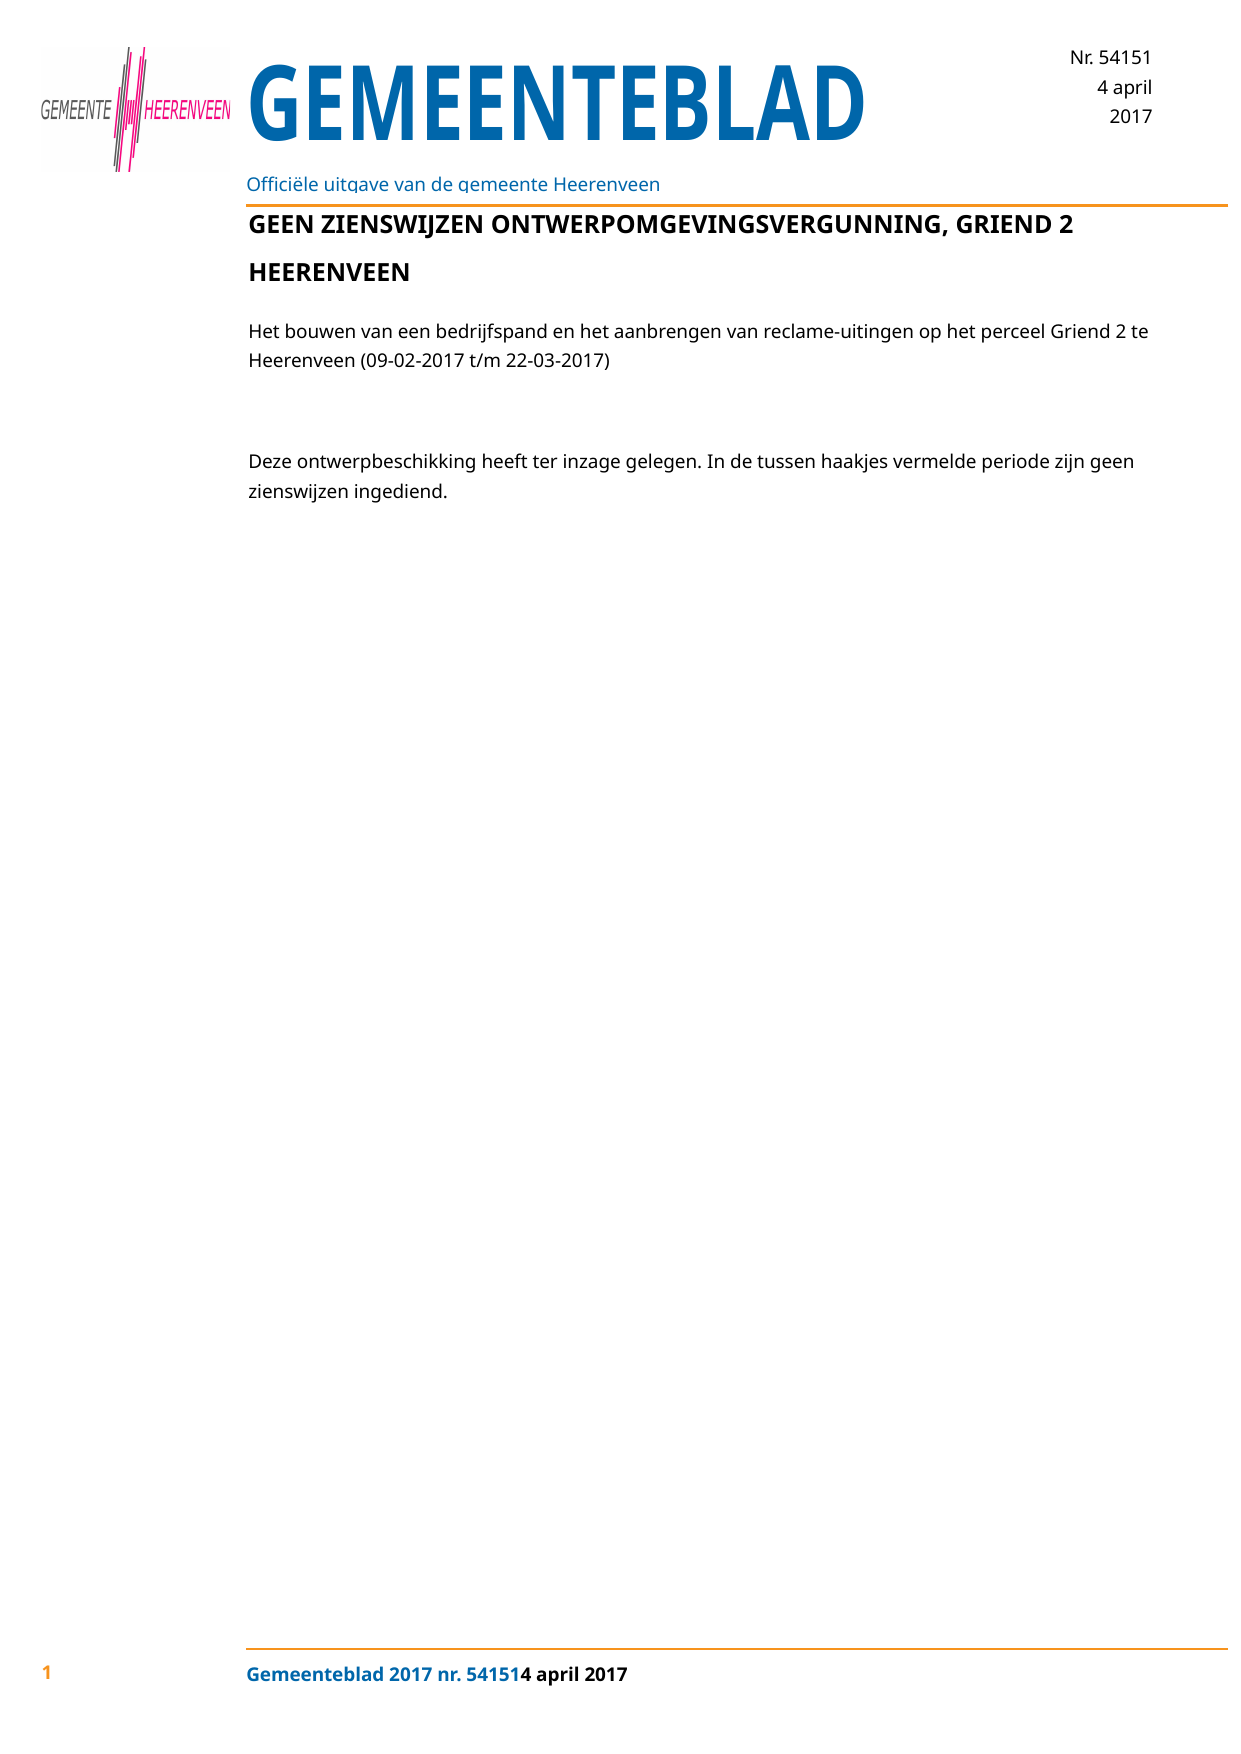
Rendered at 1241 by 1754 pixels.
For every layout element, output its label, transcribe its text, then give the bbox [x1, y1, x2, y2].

text Het bouwen van een bedrijfspand en het aanbrengen van reclame-uitingen op het perceel Griend 2 te Heerenveen (09-02-2017 t/m 22-03-2017) [248, 318, 1152, 373]
text GEEN ZIENSWIJZEN ONTWERPOMGEVINGSVERGUNNING, GRIEND 2 HEERENVEEN [248, 207, 1152, 288]
text Deze ontwerpbeschikking heeft ter inzage gelegen. In de tussen haakjes vermelde periode zijn geen zienswijzen ingediend. [248, 448, 1152, 504]
picture [41, 47, 231, 172]
